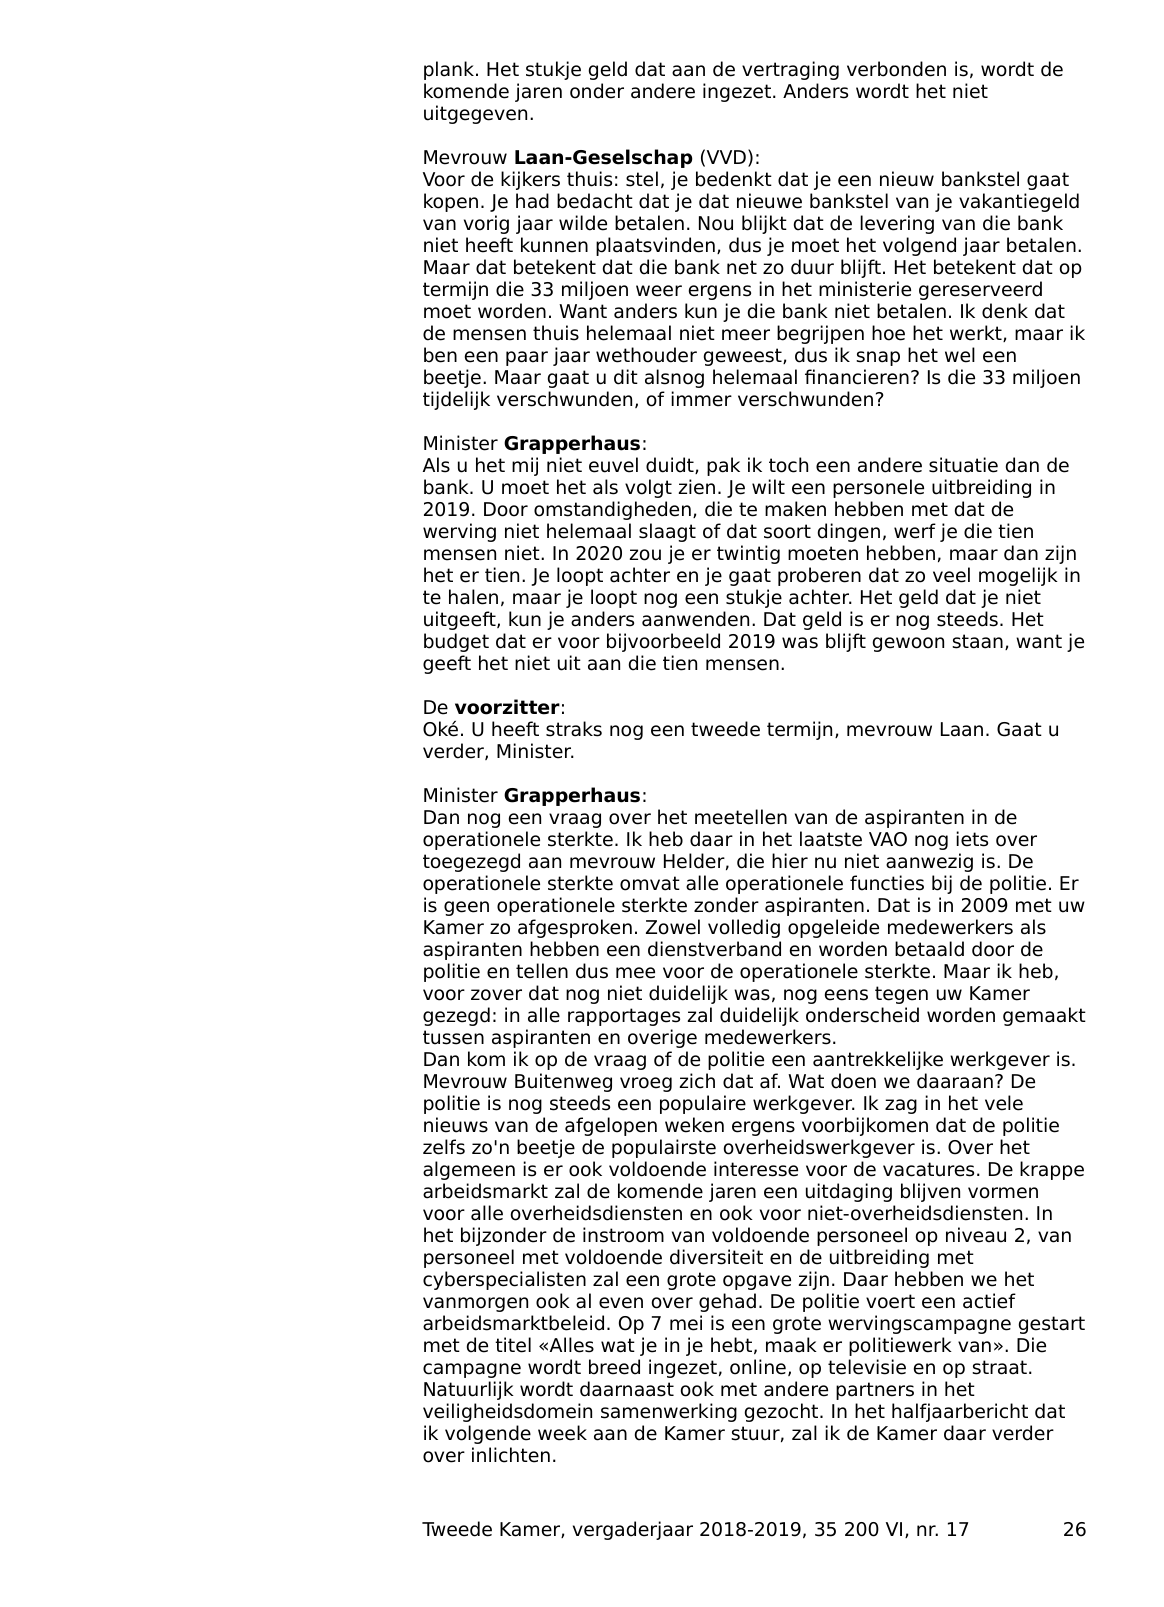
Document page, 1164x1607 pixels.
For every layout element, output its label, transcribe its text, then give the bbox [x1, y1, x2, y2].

text Mevrouw Laan-Geselschap (VVD): [422, 147, 1087, 169]
text Voor de kijkers thuis: stel, je bedenkt dat je een nieuw bankstel gaat kopen. Je had bedacht dat je dat nieuwe bankstel van je vakantiegeld van vorig jaar wilde betalen. Nou blijkt dat de levering van die bank niet heeft kunnen plaatsvinden, dus je moet het volgend jaar betalen. Maar dat betekent dat die bank net zo duur blijft. Het betekent dat op termijn die 33 miljoen weer ergens in het ministerie gereserveerd moet worden. Want anders kun je die bank niet betalen. Ik denk dat de mensen thuis helemaal niet meer begrijpen hoe het werkt, maar ik ben een paar jaar wethouder geweest, dus ik snap het wel een beetje. Maar gaat u dit alsnog helemaal financieren? Is die 33 miljoen tijdelijk verschwunden, of immer verschwunden? [422, 169, 1087, 411]
text Minister Grapperhaus: [422, 785, 1087, 807]
text plank. Het stukje geld dat aan de vertraging verbonden is, wordt de komende jaren onder andere ingezet. Anders wordt het niet uitgegeven. [422, 59, 1087, 125]
text Dan kom ik op de vraag of de politie een aantrekkelijke werkgever is. Mevrouw Buitenweg vroeg zich dat af. Wat doen we daaraan? De politie is nog steeds een populaire werkgever. Ik zag in het vele nieuws van de afgelopen weken ergens voorbijkomen dat de politie zelfs zo'n beetje de populairste overheidswerkgever is. Over het algemeen is er ook voldoende interesse voor de vacatures. De krappe arbeidsmarkt zal de komende jaren een uitdaging blijven vormen voor alle overheidsdiensten en ook voor niet-overheidsdiensten. In het bijzonder de instroom van voldoende personeel op niveau 2, van personeel met voldoende diversiteit en de uitbreiding met cyberspecialisten zal een grote opgave zijn. Daar hebben we het vanmorgen ook al even over gehad. De politie voert een actief arbeidsmarktbeleid. Op 7 mei is een grote wervingscampagne gestart met de titel «Alles wat je in je hebt, maak er politiewerk van». Die campagne wordt breed ingezet, online, op televisie en op straat. Natuurlijk wordt daarnaast ook met andere partners in het veiligheidsdomein samenwerking gezocht. In het halfjaarbericht dat ik volgende week aan de Kamer stuur, zal ik de Kamer daar verder over inlichten. [422, 1049, 1087, 1467]
text Minister Grapperhaus: [422, 433, 1087, 455]
text De voorzitter: [422, 697, 1087, 719]
text Als u het mij niet euvel duidt, pak ik toch een andere situatie dan de bank. U moet het als volgt zien. Je wilt een personele uitbreiding in 2019. Door omstandigheden, die te maken hebben met dat de werving niet helemaal slaagt of dat soort dingen, werf je die tien mensen niet. In 2020 zou je er twintig moeten hebben, maar dan zijn het er tien. Je loopt achter en je gaat proberen dat zo veel mogelijk in te halen, maar je loopt nog een stukje achter. Het geld dat je niet uitgeeft, kun je anders aanwenden. Dat geld is er nog steeds. Het budget dat er voor bijvoorbeeld 2019 was blijft gewoon staan, want je geeft het niet uit aan die tien mensen. [422, 455, 1087, 675]
text Dan nog een vraag over het meetellen van de aspiranten in de operationele sterkte. Ik heb daar in het laatste VAO nog iets over toegezegd aan mevrouw Helder, die hier nu niet aanwezig is. De operationele sterkte omvat alle operationele functies bij de politie. Er is geen operationele sterkte zonder aspiranten. Dat is in 2009 met uw Kamer zo afgesproken. Zowel volledig opgeleide medewerkers als aspiranten hebben een dienstverband en worden betaald door de politie en tellen dus mee voor de operationele sterkte. Maar ik heb, voor zover dat nog niet duidelijk was, nog eens tegen uw Kamer gezegd: in alle rapportages zal duidelijk onderscheid worden gemaakt tussen aspiranten en overige medewerkers. [422, 807, 1087, 1049]
text Oké. U heeft straks nog een tweede termijn, mevrouw Laan. Gaat u verder, Minister. [422, 719, 1087, 763]
